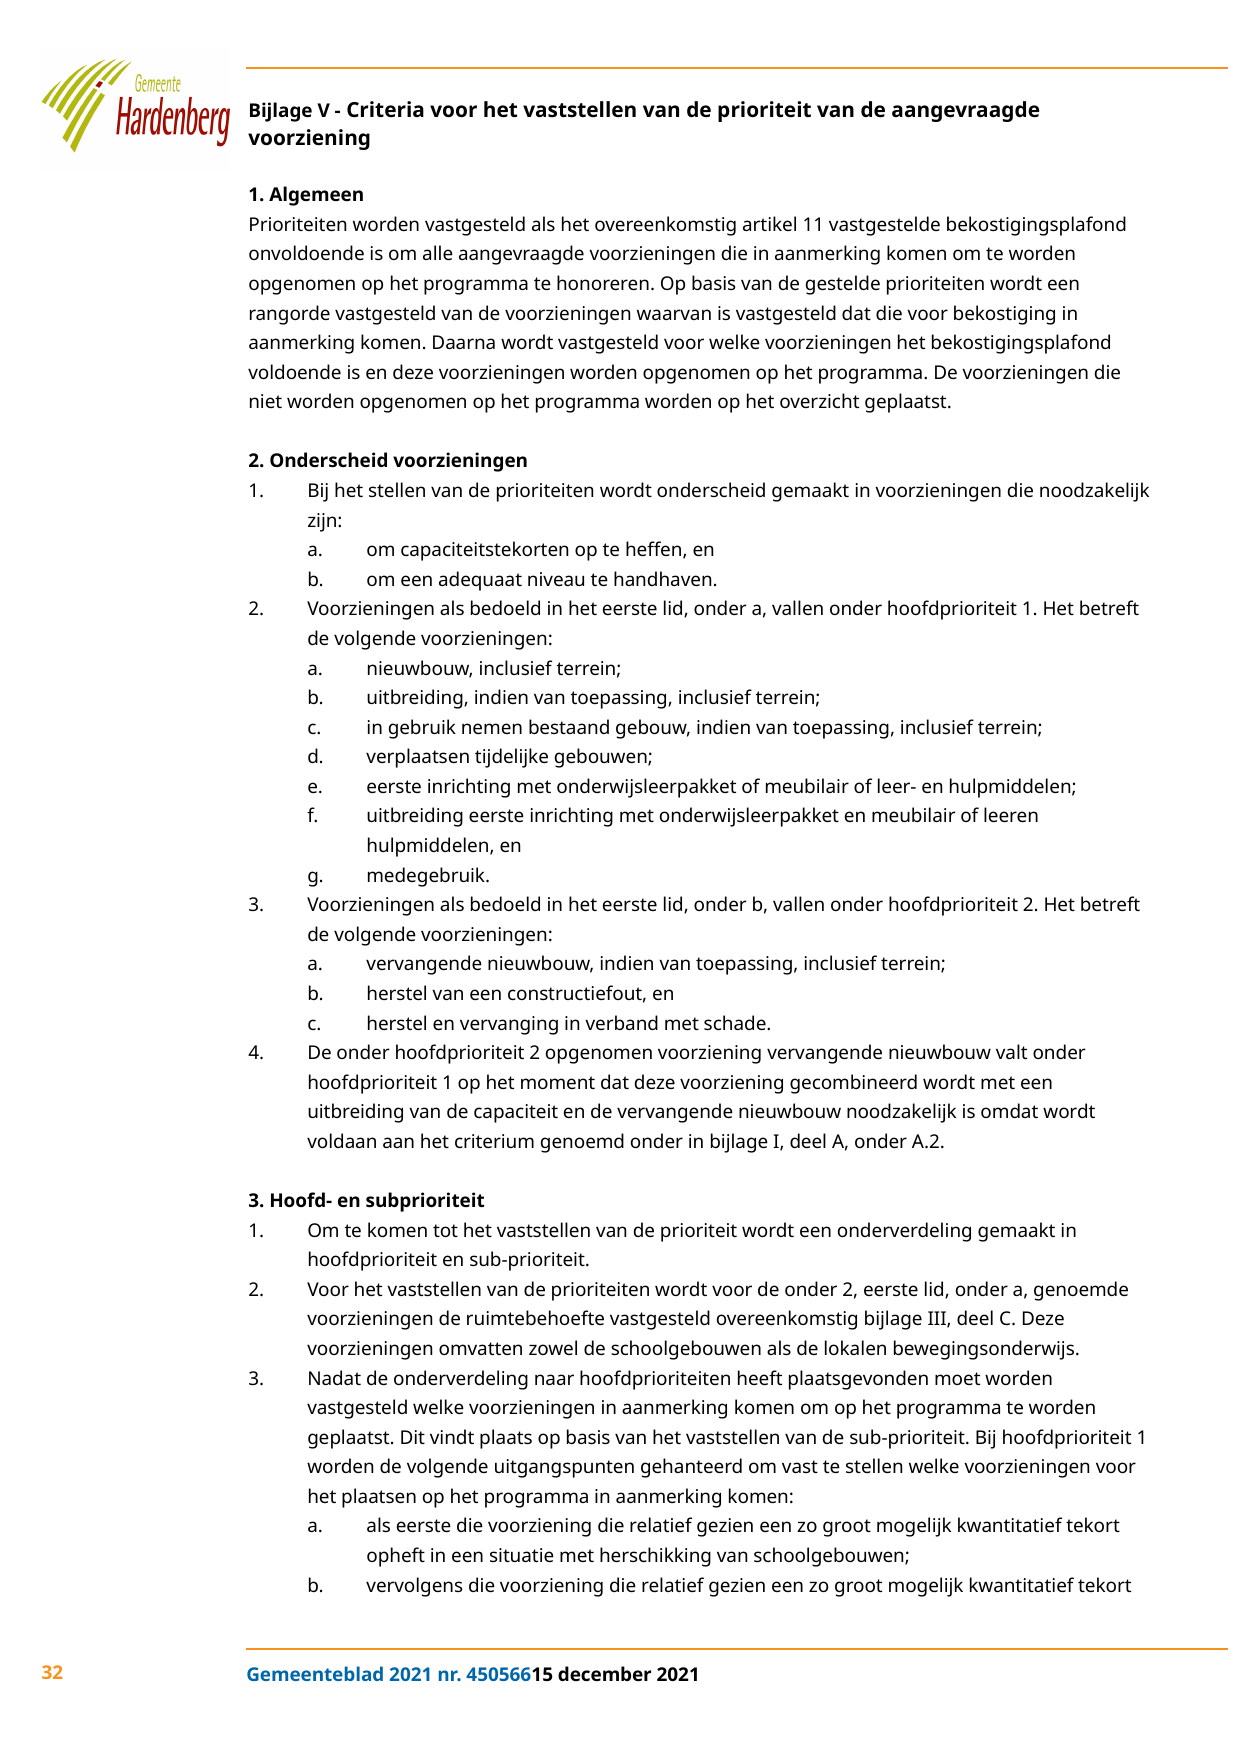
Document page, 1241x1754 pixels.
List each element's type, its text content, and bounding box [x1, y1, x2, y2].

list in gebruik nemen bestaand gebouw, indien van toepassing, inclusief terrein; [307, 714, 1152, 739]
list medegebruik. [307, 862, 1152, 887]
list eerste inrichting met onderwijsleerpakket of meubilair of leer- en hulpmiddelen; [307, 773, 1152, 799]
list Nadat de onderverdeling naar hoofdprioriteiten heeft plaatsgevonden moet worden vastgesteld welke voorzieningen in aanmerking komen om op het programma te worden geplaatst. Dit vindt plaats op basis van het vaststellen van de sub-prioriteit. Bij hoofdprioriteit 1 worden de volgende uitgangspunten gehanteerd om vast te stellen welke voorzieningen voor het plaatsen op het programma in aanmerking komen: [248, 1365, 1152, 1509]
text Bijlage V - Criteria voor het vaststellen van de prioriteit van de aangevraagde voorziening [248, 95, 1152, 152]
list om capaciteitstekorten op te heffen, en [307, 536, 1152, 562]
list Bij het stellen van de prioriteiten wordt onderscheid gemaakt in voorzieningen die noodzakelijk zijn: [248, 477, 1152, 532]
text 1. Algemeen [248, 181, 1152, 207]
list De onder hoofdprioriteit 2 opgenomen voorziening vervangende nieuwbouw valt onder hoofdprioriteit 1 op het moment dat deze voorziening gecombineerd wordt met een uitbreiding van de capaciteit en de vervangende nieuwbouw noodzakelijk is omdat wordt voldaan aan het criterium genoemd onder in bijlage I, deel A, onder A.2. [248, 1039, 1152, 1154]
list als eerste die voorziening die relatief gezien een zo groot mogelijk kwantitatief tekort opheft in een situatie met herschikking van schoolgebouwen; [307, 1513, 1152, 1568]
list verplaatsen tijdelijke gebouwen; [307, 743, 1152, 769]
text 2. Onderscheid voorzieningen [248, 448, 1152, 473]
list Voor het vaststellen van de prioriteiten wordt voor de onder 2, eerste lid, onder a, genoemde voorzieningen de ruimtebehoefte vastgesteld overeenkomstig bijlage III, deel C. Deze voorzieningen omvatten zowel de schoolgebouwen als de lokalen bewegingsonderwijs. [248, 1276, 1152, 1361]
list herstel van een constructiefout, en [307, 980, 1152, 1006]
list nieuwbouw, inclusief terrein; [307, 655, 1152, 680]
list vervolgens die voorziening die relatief gezien een zo groot mogelijk kwantitatief tekort [307, 1572, 1152, 1597]
list uitbreiding, indien van toepassing, inclusief terrein; [307, 684, 1152, 710]
picture [41, 47, 231, 172]
list Voorzieningen als bedoeld in het eerste lid, onder a, vallen onder hoofdprioriteit 1. Het betreft de volgende voorzieningen: [248, 596, 1152, 651]
list om een adequaat niveau te handhaven. [307, 566, 1152, 592]
list vervangende nieuwbouw, indien van toepassing, inclusief terrein; [307, 951, 1152, 976]
list uitbreiding eerste inrichting met onderwijsleerpakket en meubilair of leeren hulpmiddelen, en [307, 803, 1152, 858]
list Om te komen tot het vaststellen van de prioriteit wordt een onderverdeling gemaakt in hoofdprioriteit en sub-prioriteit. [248, 1217, 1152, 1272]
list Voorzieningen als bedoeld in het eerste lid, onder b, vallen onder hoofdprioriteit 2. Het betreft de volgende voorzieningen: [248, 891, 1152, 947]
text 3. Hoofd- en subprioriteit [248, 1187, 1152, 1213]
list herstel en vervanging in verband met schade. [307, 1010, 1152, 1035]
text Prioriteiten worden vastgesteld als het overeenkomstig artikel 11 vastgestelde bekostigingsplafond onvoldoende is om alle aangevraagde voorzieningen die in aanmerking komen om te worden opgenomen op het programma te honoreren. Op basis van de gestelde prioriteiten wordt een rangorde vastgesteld van de voorzieningen waarvan is vastgesteld dat die voor bekostiging in aanmerking komen. Daarna wordt vastgesteld voor welke voorzieningen het bekostigingsplafond voldoende is en deze voorzieningen worden opgenomen op het programma. De voorzieningen die niet worden opgenomen op het programma worden op het overzicht geplaatst. [248, 211, 1152, 414]
